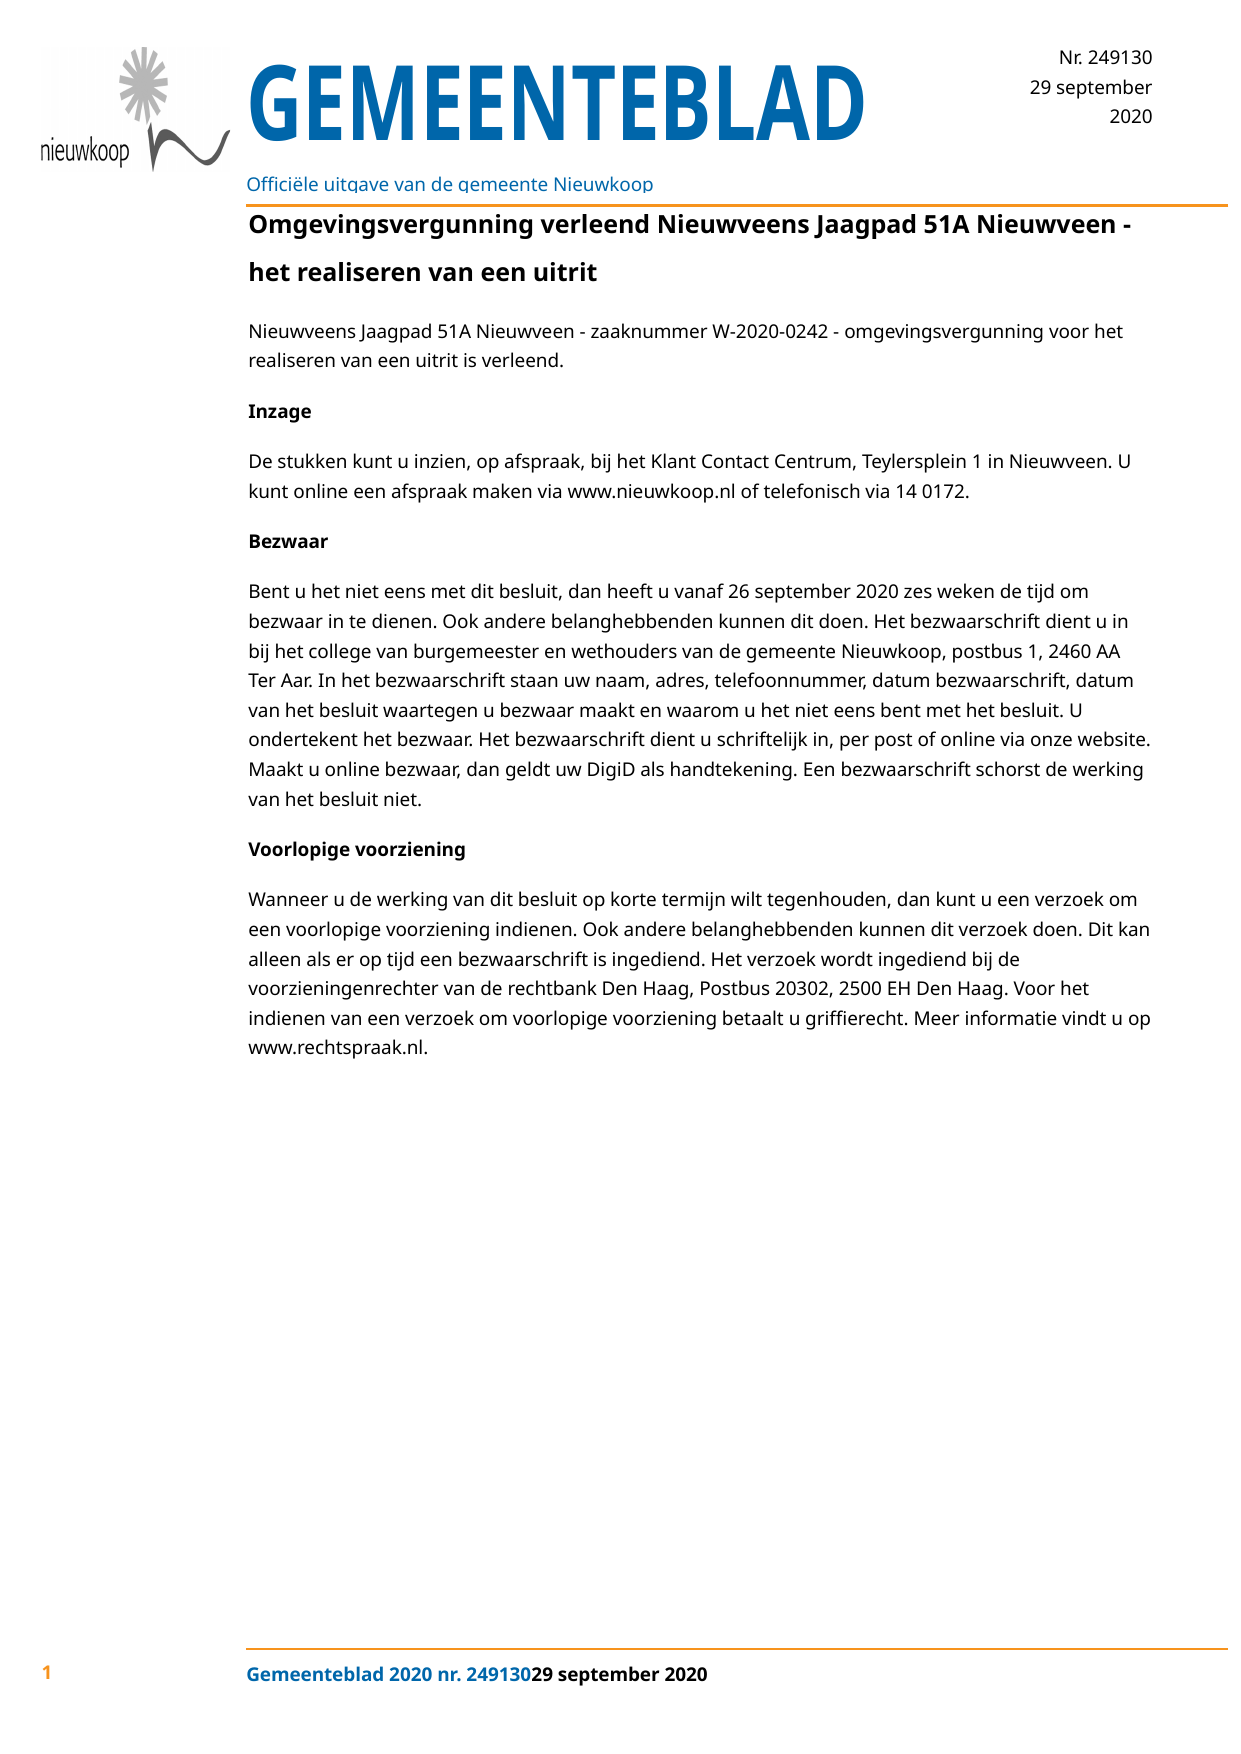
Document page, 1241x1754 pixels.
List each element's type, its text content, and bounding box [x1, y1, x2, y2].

text Bent u het niet eens met dit besluit, dan heeft u vanaf 26 september 2020 zes weken de tijd om bezwaar in te dienen. Ook andere belanghebbenden kunnen dit doen. Het bezwaarschrift dient u in bij het college van burgemeester en wethouders van de gemeente Nieuwkoop, postbus 1, 2460 AA Ter Aar. In het bezwaarschrift staan uw naam, adres, telefoonnummer, datum bezwaarschrift, datum van het besluit waartegen u bezwaar maakt en waarom u het niet eens bent met het besluit. U ondertekent het bezwaar. Het bezwaarschrift dient u schriftelijk in, per post of online via onze website. Maakt u online bezwaar, dan geldt uw DigiD als handtekening. Een bezwaarschrift schorst de werking van het besluit niet. [248, 579, 1152, 812]
text Omgevingsvergunning verleend Nieuwveens Jaagpad 51A Nieuwveen - het realiseren van een uitrit [248, 207, 1152, 288]
text Voorlopige voorziening [248, 836, 1152, 862]
text Bezwaar [248, 528, 1152, 554]
text Inzage [248, 398, 1152, 424]
text De stukken kunt u inzien, op afspraak, bij het Klant Contact Centrum, Teylersplein 1 in Nieuwveen. U kunt online een afspraak maken via www.nieuwkoop.nl of telefonisch via 14 0172. [248, 448, 1152, 504]
text Wanneer u de werking van dit besluit op korte termijn wilt tegenhouden, dan kunt u een verzoek om een voorlopige voorziening indienen. Ook andere belanghebbenden kunnen dit verzoek doen. Dit kan alleen als er op tijd een bezwaarschrift is ingediend. Het verzoek wordt ingediend bij de voorzieningenrechter van de rechtbank Den Haag, Postbus 20302, 2500 EH Den Haag. Voor het indienen van een verzoek om voorlopige voorziening betaalt u griffierecht. Meer informatie vindt u op www.rechtspraak.nl. [248, 887, 1152, 1060]
text Nieuwveens Jaagpad 51A Nieuwveen - zaaknummer W-2020-0242 - omgevingsvergunning voor het realiseren van een uitrit is verleend. [248, 318, 1152, 373]
picture [41, 47, 231, 172]
